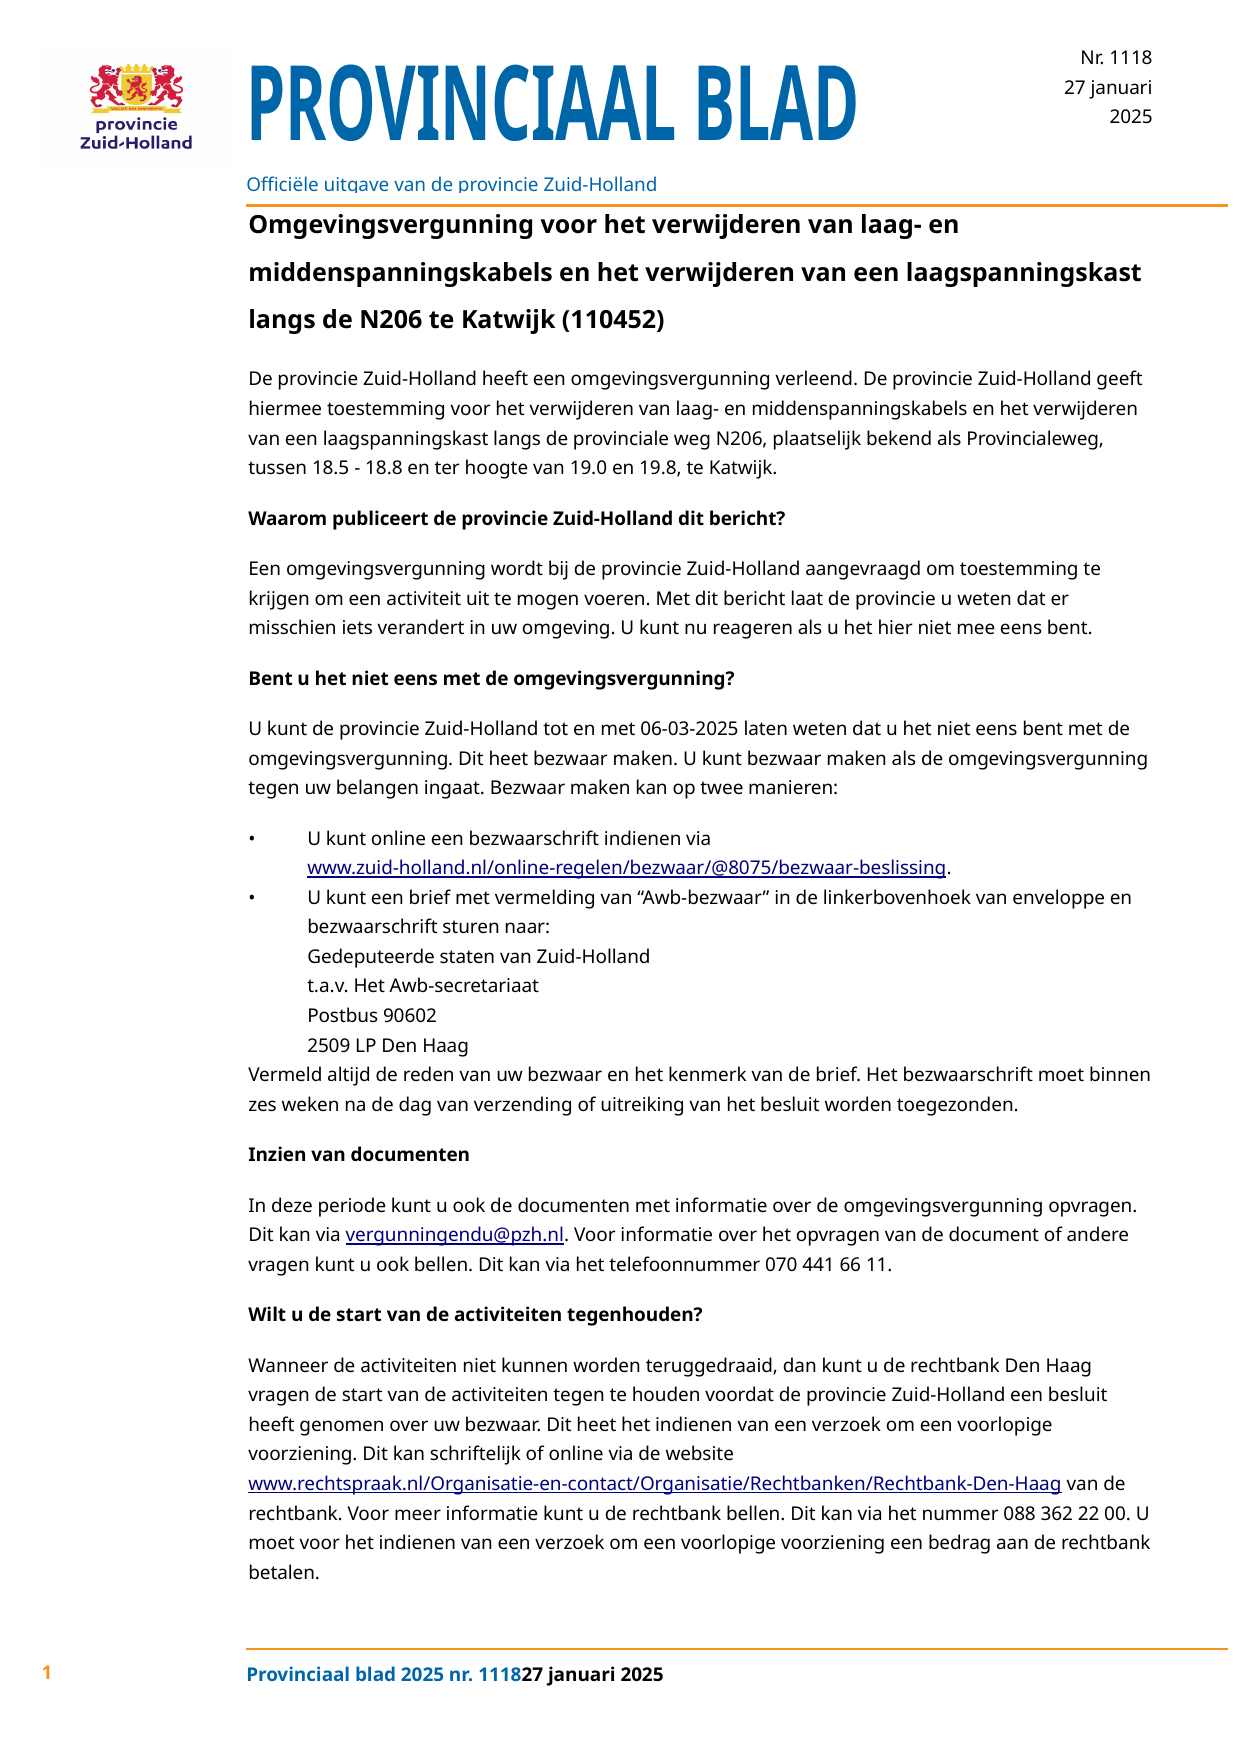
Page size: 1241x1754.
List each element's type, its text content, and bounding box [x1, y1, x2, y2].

text Een omgevingsvergunning wordt bij de provincie Zuid-Holland aangevraagd om toestemming te krijgen om een activiteit uit te mogen voeren. Met dit bericht laat de provincie u weten dat er misschien iets verandert in uw omgeving. U kunt nu reageren als u het hier niet mee eens bent. [248, 555, 1152, 640]
text Omgevingsvergunning voor het verwijderen van laag- en middenspanningskabels en het verwijderen van een laagspanningskast langs de N206 te Katwijk (110452) [248, 207, 1152, 336]
list t.a.v. Het Awb-secretariaat [248, 973, 1152, 998]
text In deze periode kunt u ook de documenten met informatie over de omgevingsvergunning opvragen. Dit kan via vergunningendu@pzh.nl. Voor informatie over het opvragen van de document of andere vragen kunt u ook bellen. Dit kan via het telefoonnummer 070 441 66 11. [248, 1192, 1152, 1277]
text Vermeld altijd de reden van uw bezwaar en het kenmerk van de brief. Het bezwaarschrift moet binnen zes weken na de dag van verzending of uitreiking van het besluit worden toegezonden. [248, 1061, 1152, 1117]
list Postbus 90602 [248, 1002, 1152, 1028]
list U kunt een brief met vermelding van “Awb-bezwaar” in de linkerbovenhoek van enveloppe en bezwaarschrift sturen naar: [248, 884, 1152, 939]
list Gedeputeerde staten van Zuid-Holland [248, 943, 1152, 969]
text Wanneer de activiteiten niet kunnen worden teruggedraaid, dan kunt u de rechtbank Den Haag vragen de start van de activiteiten tegen te houden voordat de provincie Zuid-Holland een besluit heeft genomen over uw bezwaar. Dit heet het indienen van een verzoek om een voorlopige voorziening. Dit kan schriftelijk of online via de website www.rechtspraak.nl/Organisatie-en-contact/Organisatie/Rechtbanken/Rechtbank-Den-Haag van de rechtbank. Voor meer informatie kunt u de rechtbank bellen. Dit kan via het nummer 088 362 22 00. U moet voor het indienen van een verzoek om een voorlopige voorziening een bedrag aan de rechtbank betalen. [248, 1352, 1152, 1584]
text Bent u het niet eens met de omgevingsvergunning? [248, 665, 1152, 690]
list U kunt online een bezwaarschrift indienen via www.zuid-holland.nl/online-regelen/bezwaar/@8075/bezwaar-beslissing. [248, 825, 1152, 880]
text Inzien van documenten [248, 1141, 1152, 1167]
text U kunt de provincie Zuid-Holland tot en met 06-03-2025 laten weten dat u het niet eens bent met de omgevingsvergunning. Dit heet bezwaar maken. U kunt bezwaar maken als de omgevingsvergunning tegen uw belangen ingaat. Bezwaar maken kan op twee manieren: [248, 715, 1152, 800]
text Wilt u de start van de activiteiten tegenhouden? [248, 1301, 1152, 1327]
text De provincie Zuid-Holland heeft een omgevingsvergunning verleend. De provincie Zuid-Holland geeft hiermee toestemming voor het verwijderen van laag- en middenspanningskabels en het verwijderen van een laagspanningskast langs de provinciale weg N206, plaatselijk bekend als Provincialeweg, tussen 18.5 - 18.8 en ter hoogte van 19.0 en 19.8, te Katwijk. [248, 366, 1152, 480]
text Waarom publiceert de provincie Zuid-Holland dit bericht? [248, 505, 1152, 530]
picture [41, 47, 231, 172]
list 2509 LP Den Haag [248, 1032, 1152, 1057]
